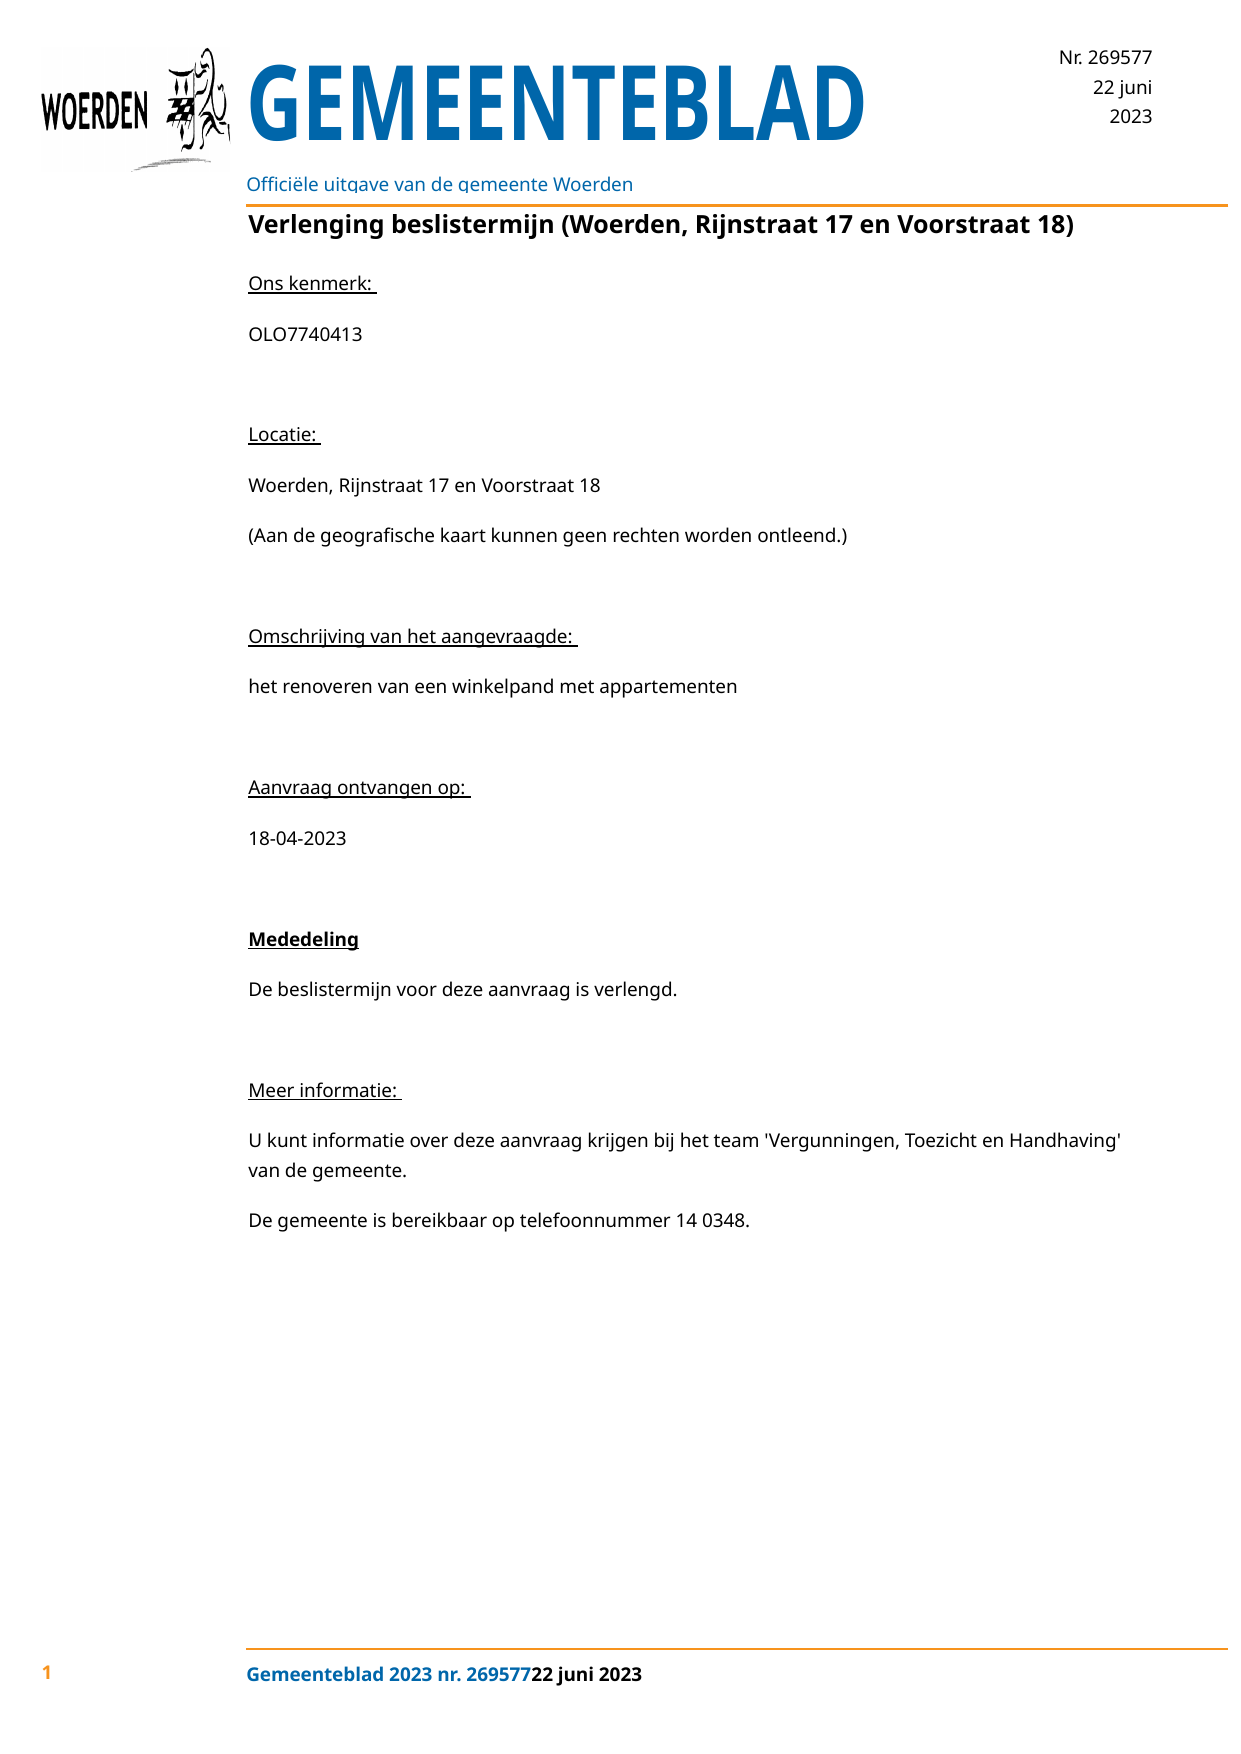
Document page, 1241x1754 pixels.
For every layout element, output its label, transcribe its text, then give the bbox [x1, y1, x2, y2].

text De beslistermijn voor deze aanvraag is verlengd. [248, 976, 1152, 1002]
text De gemeente is bereikbaar op telefoonnummer 14 0348. [248, 1207, 1152, 1233]
text Woerden, Rijnstraat 17 en Voorstraat 18 [248, 472, 1152, 498]
text Mededeling [248, 926, 1152, 951]
text Meer informatie: [248, 1077, 1152, 1103]
text het renoveren van een winkelpand met appartementen [248, 674, 1152, 699]
text Verlenging beslistermijn (Woerden, Rijnstraat 17 en Voorstraat 18) [248, 207, 1152, 241]
text OLO7740413 [248, 321, 1152, 346]
picture [41, 47, 231, 172]
text Aanvraag ontvangen op: [248, 774, 1152, 800]
text (Aan de geografische kaart kunnen geen rechten worden ontleend.) [248, 522, 1152, 548]
text U kunt informatie over deze aanvraag krijgen bij het team 'Vergunningen, Toezicht en Handhaving' van de gemeente. [248, 1127, 1152, 1183]
text Omschrijving van het aangevraagde: [248, 623, 1152, 649]
text Locatie: [248, 422, 1152, 447]
text Ons kenmerk: [248, 270, 1152, 296]
text 18-04-2023 [248, 825, 1152, 851]
